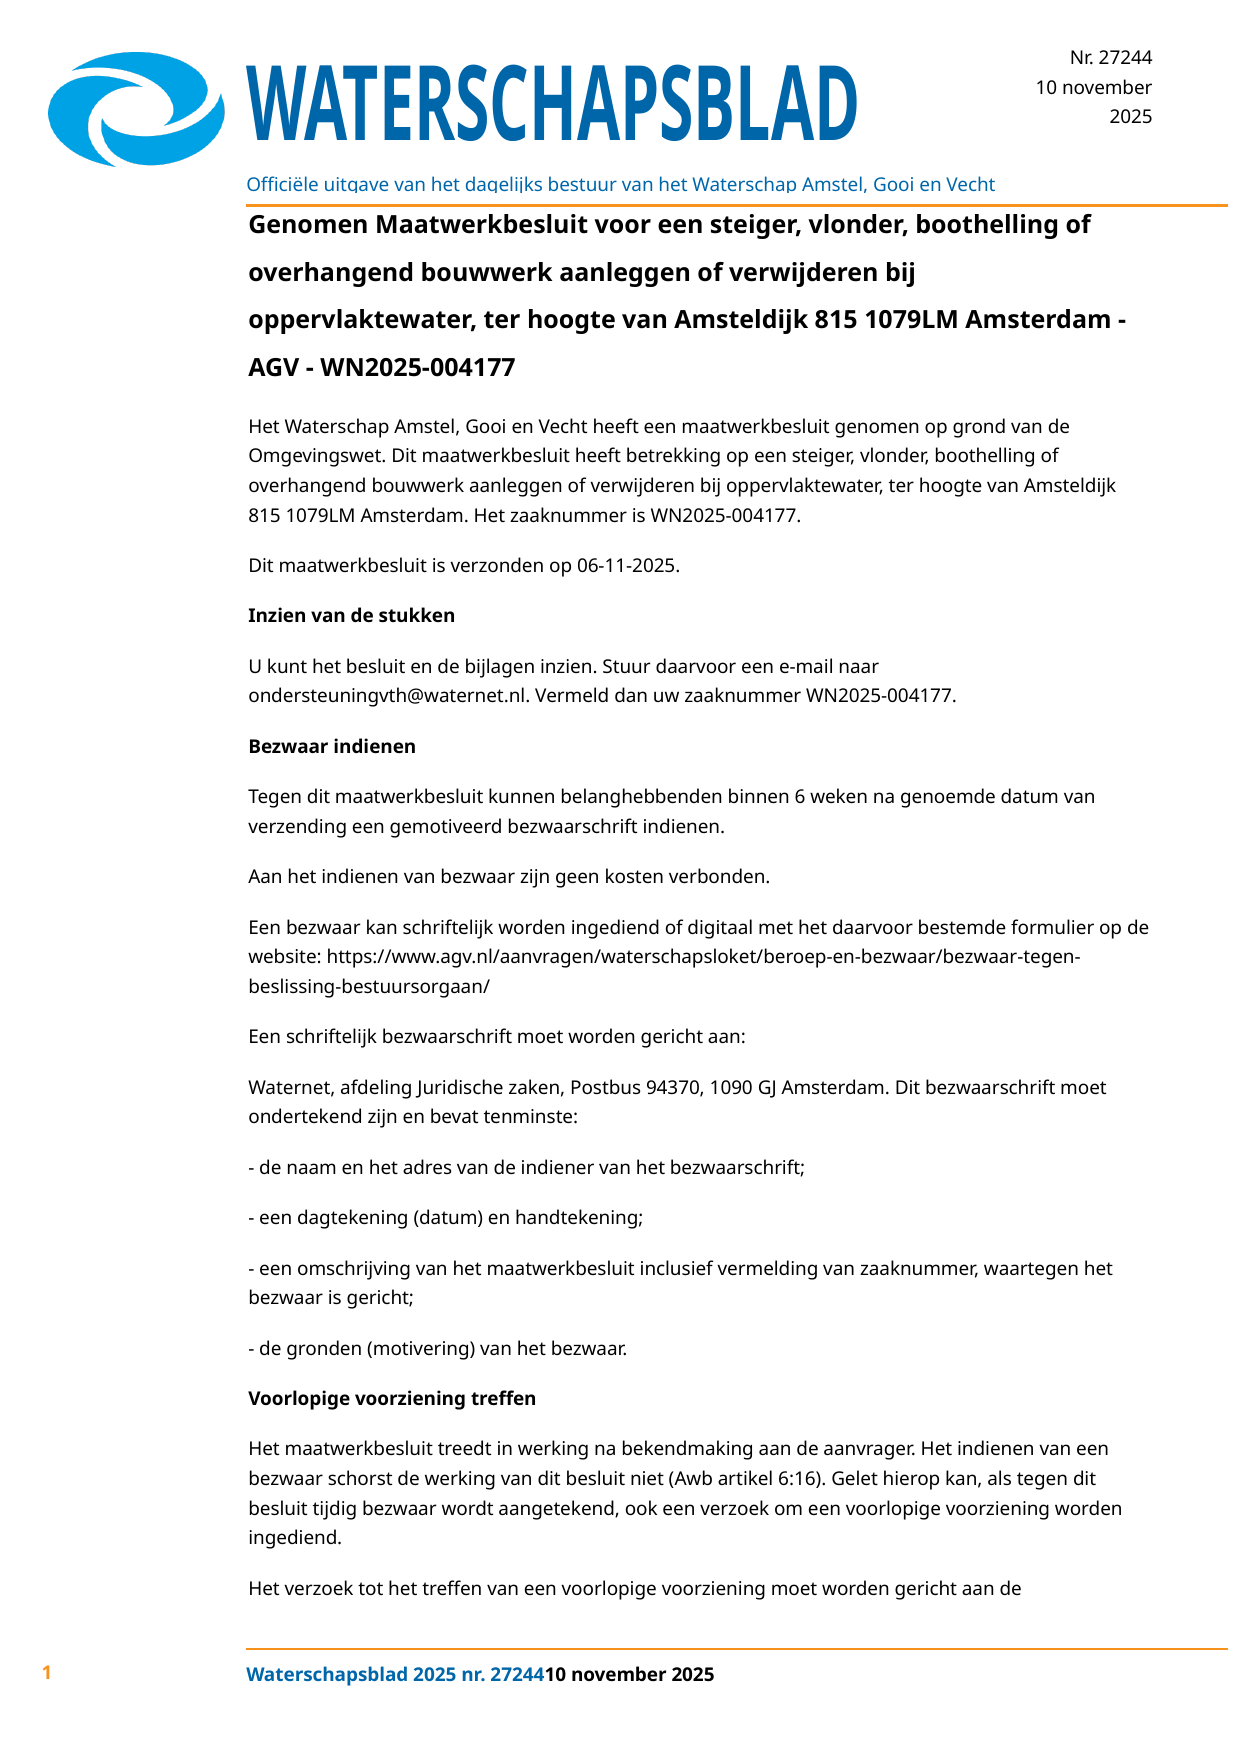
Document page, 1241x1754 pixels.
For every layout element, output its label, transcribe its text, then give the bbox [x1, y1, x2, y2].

text Het maatwerkbesluit treedt in werking na bekendmaking aan de aanvrager. Het indienen van een bezwaar schorst de werking van dit besluit niet (Awb artikel 6:16). Gelet hierop kan, als tegen dit besluit tijdig bezwaar wordt aangetekend, ook een verzoek om een voorlopige voorziening worden ingediend. [248, 1436, 1152, 1550]
text U kunt het besluit en de bijlagen inzien. Stuur daarvoor een e-mail naar ondersteuningvth@waternet.nl. Vermeld dan uw zaaknummer WN2025-004177. [248, 653, 1152, 708]
text - een omschrijving van het maatwerkbesluit inclusief vermelding van zaaknummer, waartegen het bezwaar is gericht; [248, 1255, 1152, 1310]
picture [41, 47, 231, 172]
text - een dagtekening (datum) en handtekening; [248, 1204, 1152, 1230]
text Aan het indienen van bezwaar zijn geen kosten verbonden. [248, 863, 1152, 889]
text - de gronden (motivering) van het bezwaar. [248, 1335, 1152, 1361]
text - de naam en het adres van de indiener van het bezwaarschrift; [248, 1154, 1152, 1180]
text Bezwaar indienen [248, 733, 1152, 759]
text Het Waterschap Amstel, Gooi en Vecht heeft een maatwerkbesluit genomen op grond van de Omgevingswet. Dit maatwerkbesluit heeft betrekking op een steiger, vlonder, boothelling of overhangend bouwwerk aanleggen of verwijderen bij oppervlaktewater, ter hoogte van Amsteldijk 815 1079LM Amsterdam. Het zaaknummer is WN2025-004177. [248, 413, 1152, 528]
text Waternet, afdeling Juridische zaken, Postbus 94370, 1090 GJ Amsterdam. Dit bezwaarschrift moet ondertekend zijn en bevat tenminste: [248, 1074, 1152, 1129]
text Inzien van de stukken [248, 603, 1152, 628]
text Genomen Maatwerkbesluit voor een steiger, vlonder, boothelling of overhangend bouwwerk aanleggen of verwijderen bij oppervlaktewater, ter hoogte van Amsteldijk 815 1079LM Amsterdam - AGV - WN2025-004177 [248, 207, 1152, 384]
text Een bezwaar kan schriftelijk worden ingediend of digitaal met het daarvoor bestemde formulier op de website: https://www.agv.nl/aanvragen/waterschapsloket/beroep-en-bezwaar/bezwaar-tegen-beslissing-bestuursorgaan/ [248, 914, 1152, 999]
text Dit maatwerkbesluit is verzonden op 06-11-2025. [248, 552, 1152, 578]
text Een schriftelijk bezwaarschrift moet worden gericht aan: [248, 1023, 1152, 1049]
text Het verzoek tot het treffen van een voorlopige voorziening moet worden gericht aan de [248, 1575, 1152, 1601]
text Tegen dit maatwerkbesluit kunnen belanghebbenden binnen 6 weken na genoemde datum van verzending een gemotiveerd bezwaarschrift indienen. [248, 783, 1152, 839]
text Voorlopige voorziening treffen [248, 1385, 1152, 1411]
